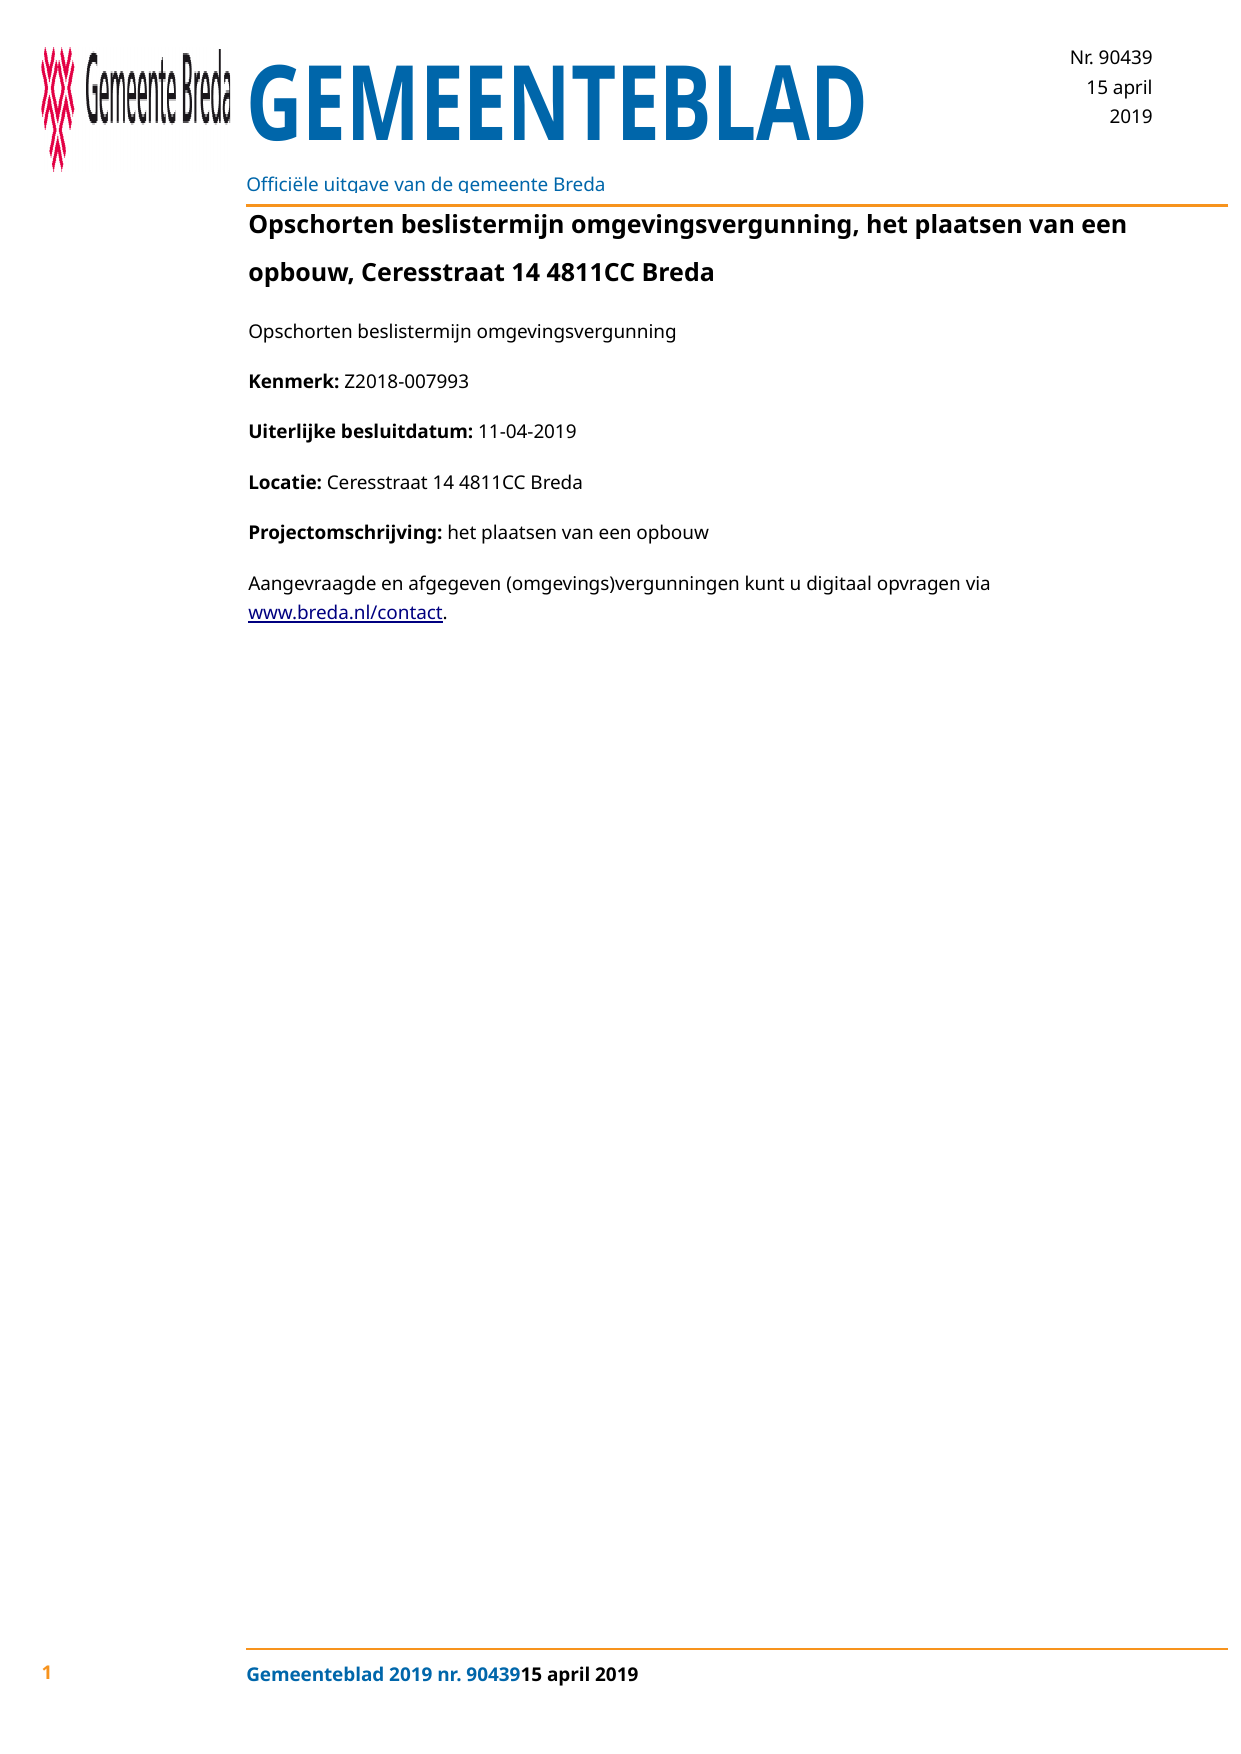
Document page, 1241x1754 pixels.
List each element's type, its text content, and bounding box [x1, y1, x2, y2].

text Kenmerk: Z2018-007993 [248, 368, 1152, 394]
text Projectomschrijving: het plaatsen van een opbouw [248, 519, 1152, 545]
text Aangevraagde en afgegeven (omgevings)vergunningen kunt u digitaal opvragen via www.breda.nl/contact. [248, 570, 1152, 625]
picture [41, 47, 231, 172]
text Opschorten beslistermijn omgevingsvergunning [248, 318, 1152, 344]
text Uiterlijke besluitdatum: 11-04-2019 [248, 419, 1152, 444]
text Locatie: Ceresstraat 14 4811CC Breda [248, 469, 1152, 495]
text Opschorten beslistermijn omgevingsvergunning, het plaatsen van een opbouw, Ceresstraat 14 4811CC Breda [248, 207, 1152, 288]
